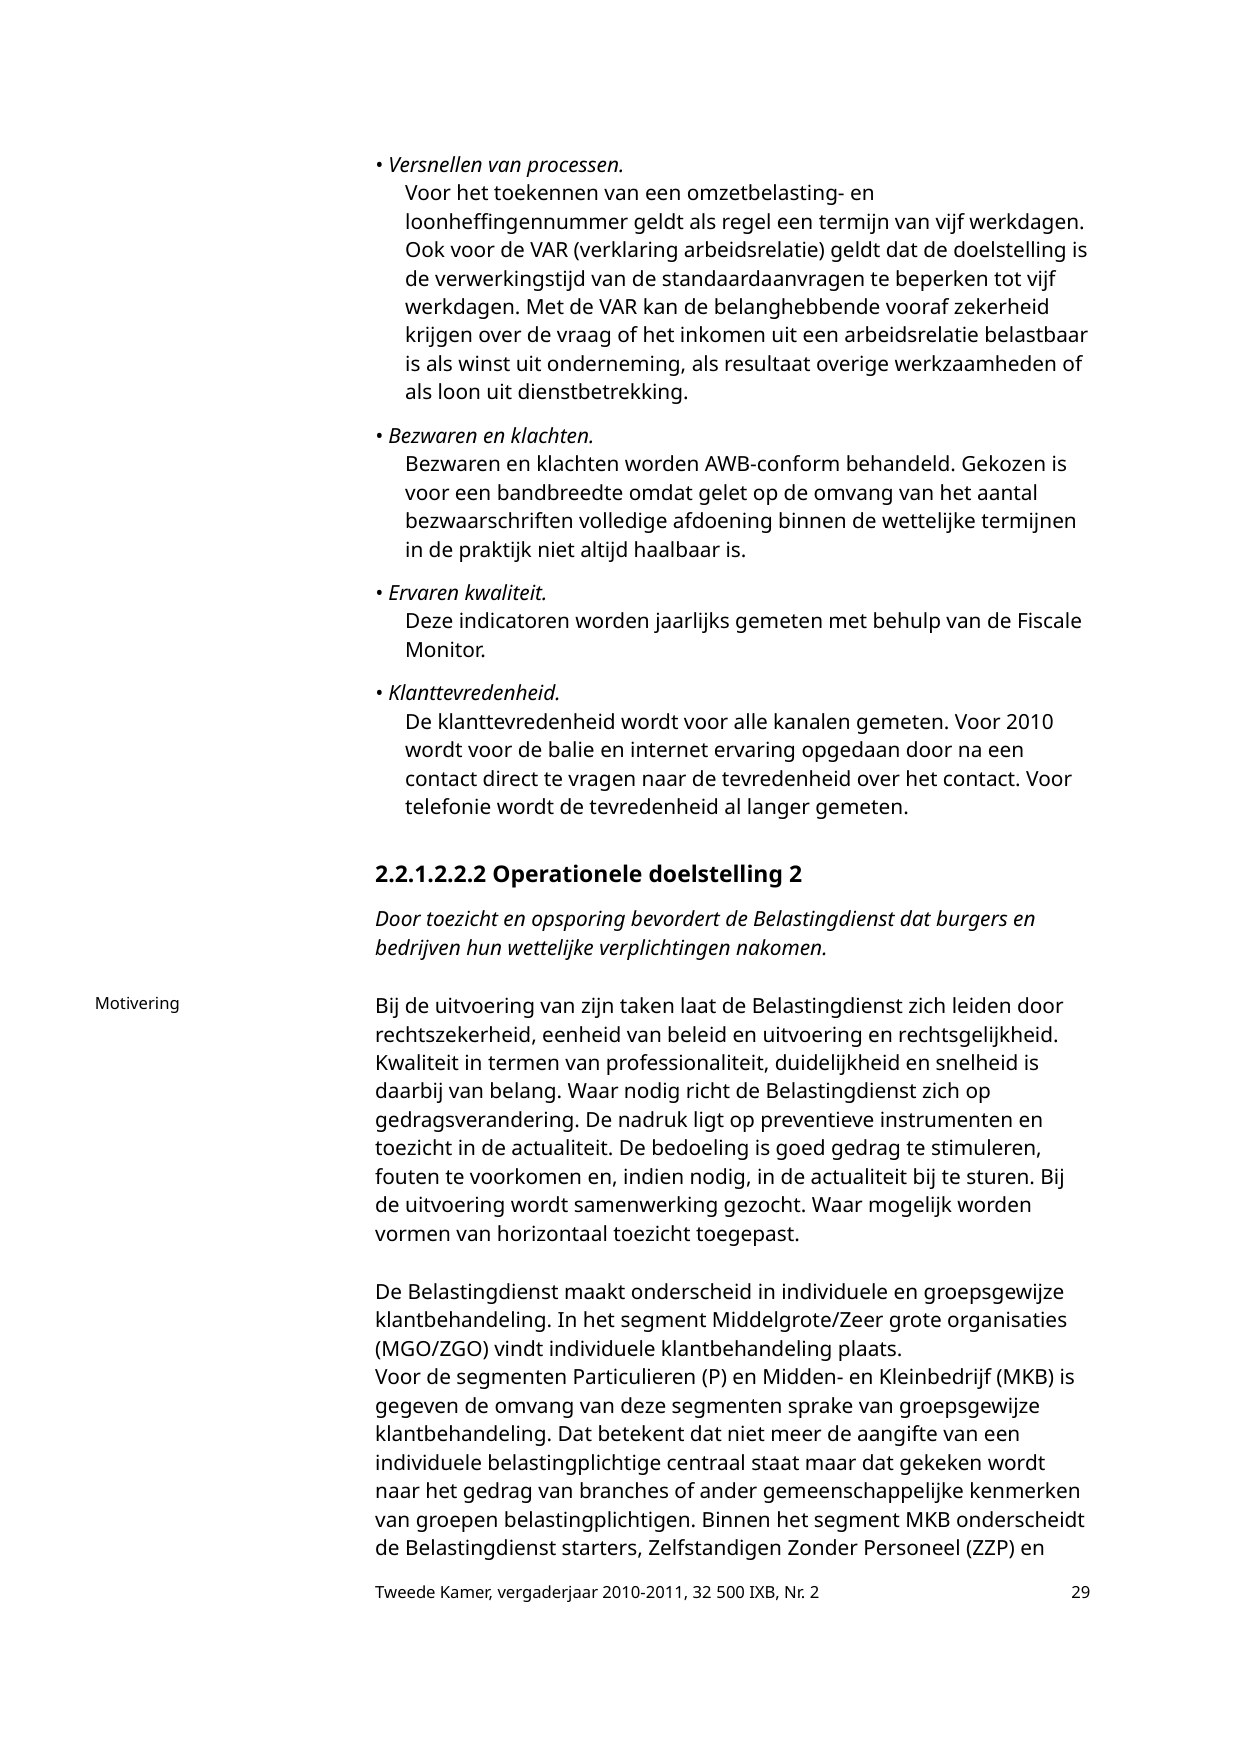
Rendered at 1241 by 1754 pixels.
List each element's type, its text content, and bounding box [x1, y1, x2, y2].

text Voor het toekennen van een omzetbelasting- en loonheffingennummer geldt als regel een termijn van vijf werkdagen. Ook voor de VAR (verklaring arbeidsrelatie) geldt dat de doelstelling is de verwerkingstijd van de standaardaanvragen te beperken tot vijf werkdagen. Met de VAR kan de belanghebbende vooraf zekerheid krijgen over de vraag of het inkomen uit een arbeidsrelatie belastbaar is als winst uit onderneming, als resultaat overige werkzaamheden of als loon uit dienstbetrekking. [405, 178, 1090, 406]
text Voor de segmenten Particulieren (P) en Midden- en Kleinbedrijf (MKB) is gegeven de omvang van deze segmenten sprake van groepsgewijze klantbehandeling. Dat betekent dat niet meer de aangifte van een individuele belastingplichtige centraal staat maar dat gekeken wordt naar het gedrag van branches of ander gemeenschappelijke kenmerken van groepen belastingplichtigen. Binnen het segment MKB onderscheidt de Belastingdienst starters, Zelfstandigen Zonder Personeel (ZZP) en [375, 1362, 1090, 1562]
text Motivering [94, 991, 328, 1014]
subtitle 2.2.1.2.2.2 Operationele doelstelling 2 [375, 858, 1090, 889]
text • Versnellen van processen. [375, 150, 1090, 178]
text • Bezwaren en klachten. [375, 421, 1090, 449]
text Door toezicht en opsporing bevordert de Belastingdienst dat burgers en bedrijven hun wettelijke verplichtingen nakomen. [375, 904, 1090, 961]
text Deze indicatoren worden jaarlijks gemeten met behulp van de Fiscale Monitor. [405, 607, 1090, 663]
text De Belastingdienst maakt onderscheid in individuele en groepsgewijze klantbehandeling. In het segment Middelgrote/Zeer grote organisaties (MGO/ZGO) vindt individuele klantbehandeling plaats. [375, 1277, 1090, 1362]
text De klanttevredenheid wordt voor alle kanalen gemeten. Voor 2010 wordt voor de balie en internet ervaring opgedaan door na een contact direct te vragen naar de tevredenheid over het contact. Voor telefonie wordt de tevredenheid al langer gemeten. [405, 707, 1090, 821]
text Bezwaren en klachten worden AWB-conform behandeld. Gekozen is voor een bandbreedte omdat gelet op de omvang van het aantal bezwaarschriften volledige afdoening binnen de wettelijke termijnen in de praktijk niet altijd haalbaar is. [405, 449, 1090, 563]
text • Klanttevredenheid. [375, 678, 1090, 707]
text • Ervaren kwaliteit. [375, 578, 1090, 607]
text Bij de uitvoering van zijn taken laat de Belastingdienst zich leiden door rechtszekerheid, eenheid van beleid en uitvoering en rechtsgelijkheid. Kwaliteit in termen van professionaliteit, duidelijkheid en snelheid is daarbij van belang. Waar nodig richt de Belastingdienst zich op gedragsverandering. De nadruk ligt op preventieve instrumenten en toezicht in de actualiteit. De bedoeling is goed gedrag te stimuleren, fouten te voorkomen en, indien nodig, in de actualiteit bij te sturen. Bij de uitvoering wordt samenwerking gezocht. Waar mogelijk worden vormen van horizontaal toezicht toegepast. [375, 991, 1090, 1247]
